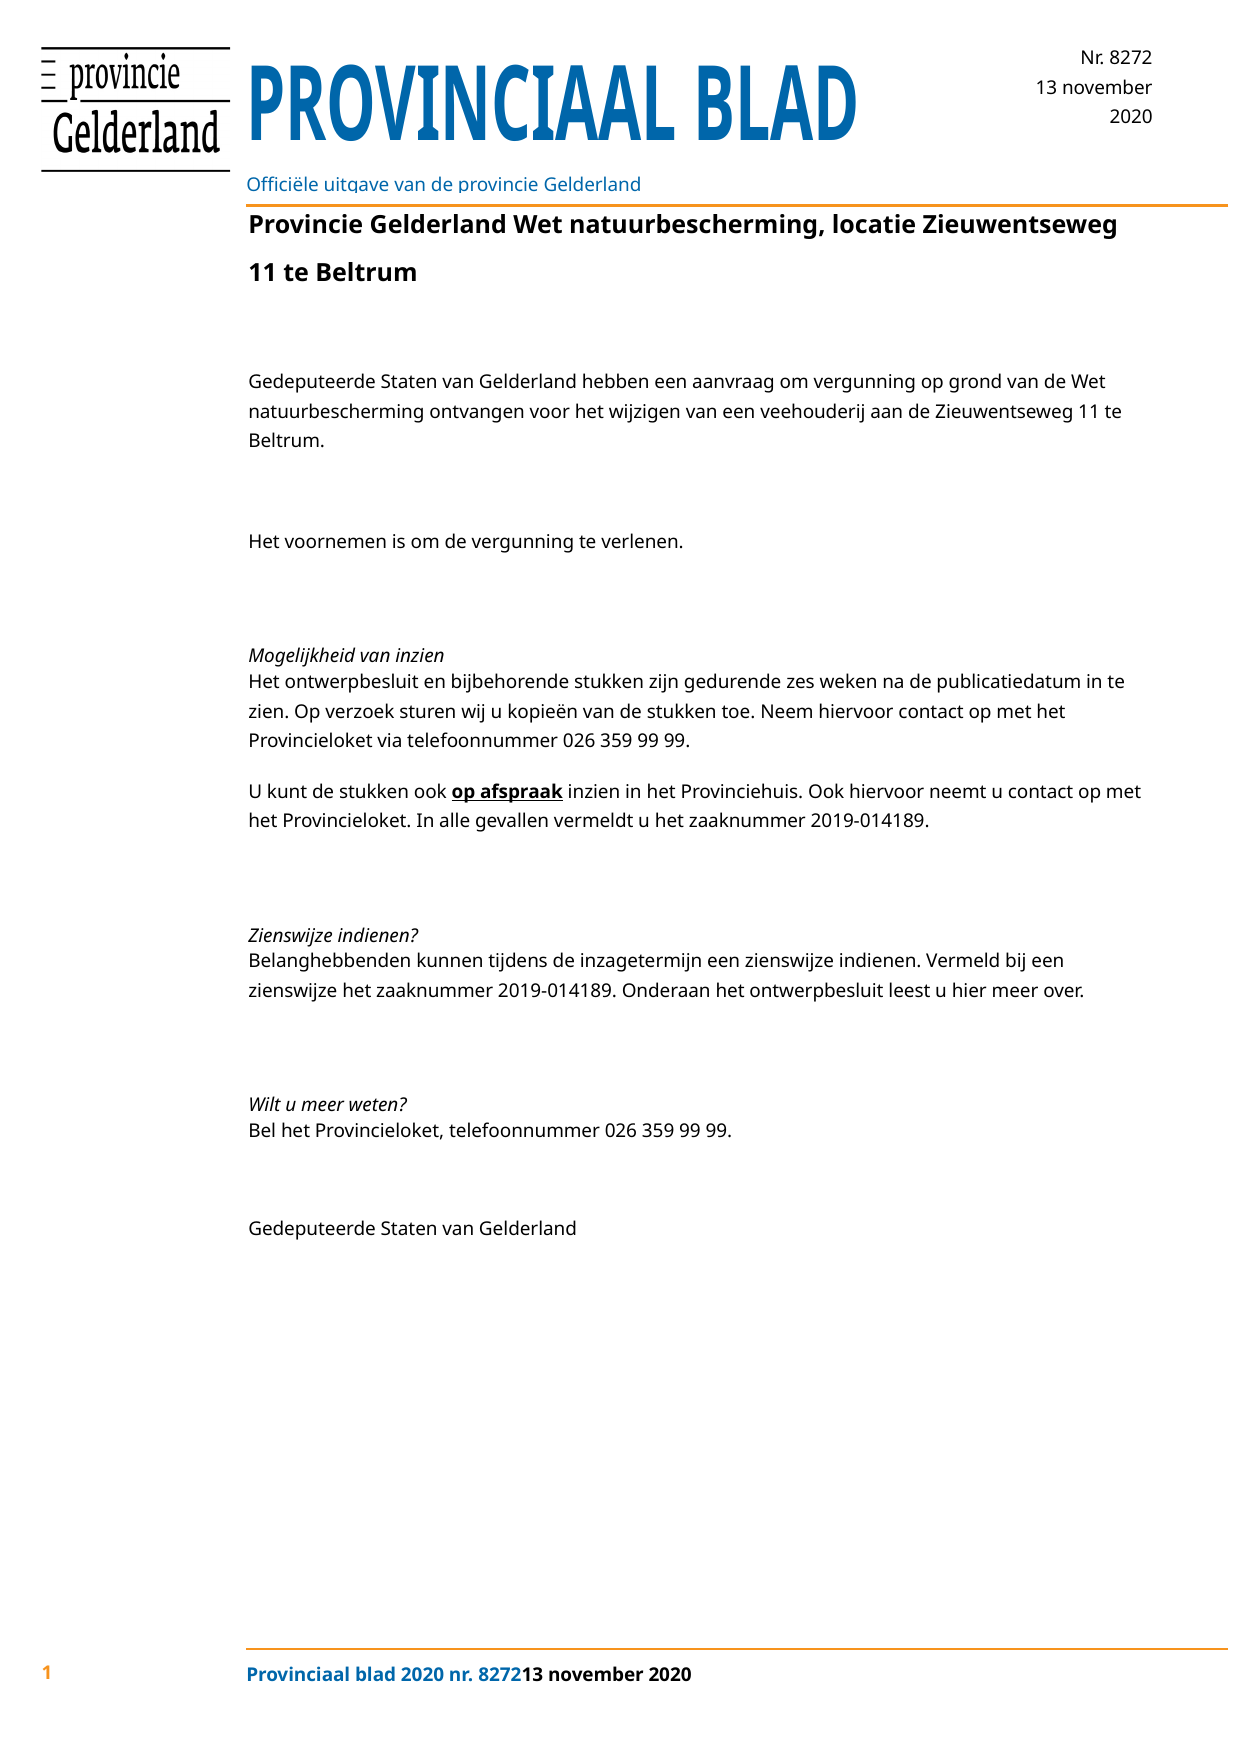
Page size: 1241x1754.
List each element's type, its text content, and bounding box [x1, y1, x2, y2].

text Mogelijkheid van inzien [248, 643, 1152, 668]
picture [41, 47, 231, 172]
text Bel het Provincieloket, telefoonnummer 026 359 99 99. [248, 1117, 1152, 1143]
text U kunt de stukken ook op afspraak inzien in het Provinciehuis. Ook hiervoor neemt u contact op met het Provincieloket. In alle gevallen vermeldt u het zaaknummer 2019-014189. [248, 778, 1152, 833]
text Gedeputeerde Staten van Gelderland hebben een aanvraag om vergunning op grond van de Wet natuurbescherming ontvangen voor het wijzigen van een veehouderij aan de Zieuwentseweg 11 te Beltrum. [248, 368, 1152, 453]
text Het ontwerpbesluit en bijbehorende stukken zijn gedurende zes weken na de publicatiedatum in te zien. Op verzoek sturen wij u kopieën van de stukken toe. Neem hiervoor contact op met het Provincieloket via telefoonnummer 026 359 99 99. [248, 668, 1152, 753]
text Het voornemen is om de vergunning te verlenen. [248, 528, 1152, 554]
text Belanghebbenden kunnen tijdens de inzagetermijn een zienswijze indienen. Vermeld bij een zienswijze het zaaknummer 2019-014189. Onderaan het ontwerpbesluit leest u hier meer over. [248, 948, 1152, 1003]
text Wilt u meer weten? [248, 1092, 1152, 1117]
text Zienswijze indienen? [248, 922, 1152, 948]
text Provincie Gelderland Wet natuurbescherming, locatie Zieuwentseweg 11 te Beltrum [248, 207, 1152, 288]
text Gedeputeerde Staten van Gelderland [248, 1216, 1152, 1241]
